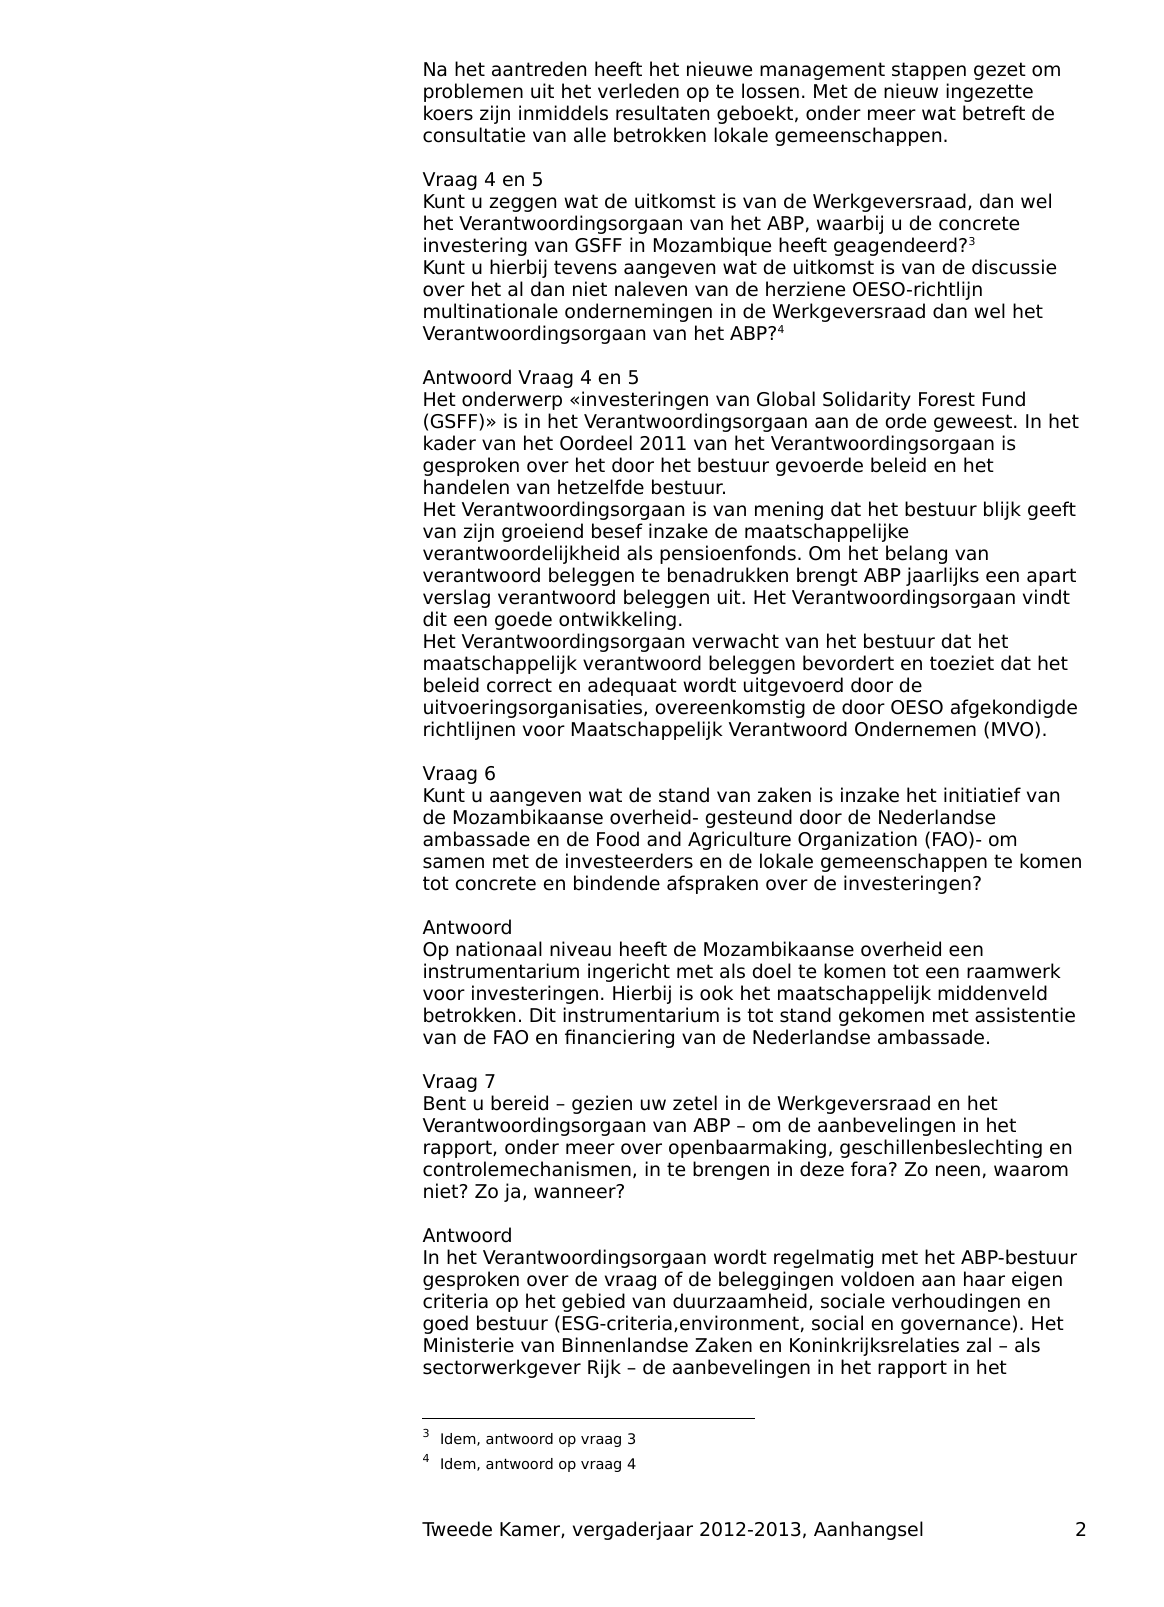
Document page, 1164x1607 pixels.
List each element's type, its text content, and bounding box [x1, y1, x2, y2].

text Vraag 4 en 5 [422, 169, 1087, 191]
text Na het aantreden heeft het nieuwe management stappen gezet om problemen uit het verleden op te lossen. Met de nieuw ingezette koers zijn inmiddels resultaten geboekt, onder meer wat betreft de consultatie van alle betrokken lokale gemeenschappen. [422, 59, 1087, 147]
text Vraag 7 [422, 1071, 1087, 1093]
text Kunt u hierbij tevens aangeven wat de uitkomst is van de discussie over het al dan niet naleven van de herziene OESO-richtlijn multinationale ondernemingen in de Werkgeversraad dan wel het Verantwoordingsorgaan van het ABP? [422, 257, 1087, 345]
text Antwoord Vraag 4 en 5 [422, 367, 1087, 389]
text Op nationaal niveau heeft de Mozambikaanse overheid een instrumentarium ingericht met als doel te komen tot een raamwerk voor investeringen. Hierbij is ook het maatschappelijk middenveld betrokken. Dit instrumentarium is tot stand gekomen met assistentie van de FAO en financiering van de Nederlandse ambassade. [422, 939, 1087, 1049]
text Antwoord [422, 1225, 1087, 1247]
text Kunt u zeggen wat de uitkomst is van de Werkgeversraad, dan wel het Verantwoordingsorgaan van het ABP, waarbij u de concrete investering van GSFF in Mozambique heeft geagendeerd? [422, 191, 1087, 257]
text Antwoord [422, 917, 1087, 939]
text Vraag 6 [422, 763, 1087, 785]
text Het onderwerp «investeringen van Global Solidarity Forest Fund (GSFF)» is in het Verantwoordingsorgaan aan de orde geweest. In het kader van het Oordeel 2011 van het Verantwoordingsorgaan is gesproken over het door het bestuur gevoerde beleid en het handelen van hetzelfde bestuur. [422, 389, 1087, 499]
text Kunt u aangeven wat de stand van zaken is inzake het initiatief van de Mozambikaanse overheid- gesteund door de Nederlandse ambassade en de Food and Agriculture Organization (FAO)- om samen met de investeerders en de lokale gemeenschappen te komen tot concrete en bindende afspraken over de investeringen? [422, 785, 1087, 895]
text Het Verantwoordingsorgaan verwacht van het bestuur dat het maatschappelijk verantwoord beleggen bevordert en toeziet dat het beleid correct en adequaat wordt uitgevoerd door de uitvoeringsorganisaties, overeenkomstig de door OESO afgekondigde richtlijnen voor Maatschappelijk Verantwoord Ondernemen (MVO). [422, 631, 1087, 741]
text Bent u bereid – gezien uw zetel in de Werkgeversraad en het Verantwoordingsorgaan van ABP – om de aanbevelingen in het rapport, onder meer over openbaarmaking, geschillenbeslechting en controlemechanismen, in te brengen in deze fora? Zo neen, waarom niet? Zo ja, wanneer? [422, 1093, 1087, 1203]
text In het Verantwoordingsorgaan wordt regelmatig met het ABP-bestuur gesproken over de vraag of de beleggingen voldoen aan haar eigen criteria op het gebied van duurzaamheid, sociale verhoudingen en goed bestuur (ESG-criteria,environment, social en governance). Het Ministerie van Binnenlandse Zaken en Koninkrijksrelaties zal – als sectorwerkgever Rijk – de aanbevelingen in het rapport in het [422, 1247, 1087, 1379]
text Het Verantwoordingsorgaan is van mening dat het bestuur blijk geeft van zijn groeiend besef inzake de maatschappelijke verantwoordelijkheid als pensioenfonds. Om het belang van verantwoord beleggen te benadrukken brengt ABP jaarlijks een apart verslag verantwoord beleggen uit. Het Verantwoordingsorgaan vindt dit een goede ontwikkeling. [422, 499, 1087, 631]
text Idem, antwoord op vraag 4 [422, 1452, 1087, 1474]
text Idem, antwoord op vraag 3 [422, 1427, 1087, 1449]
